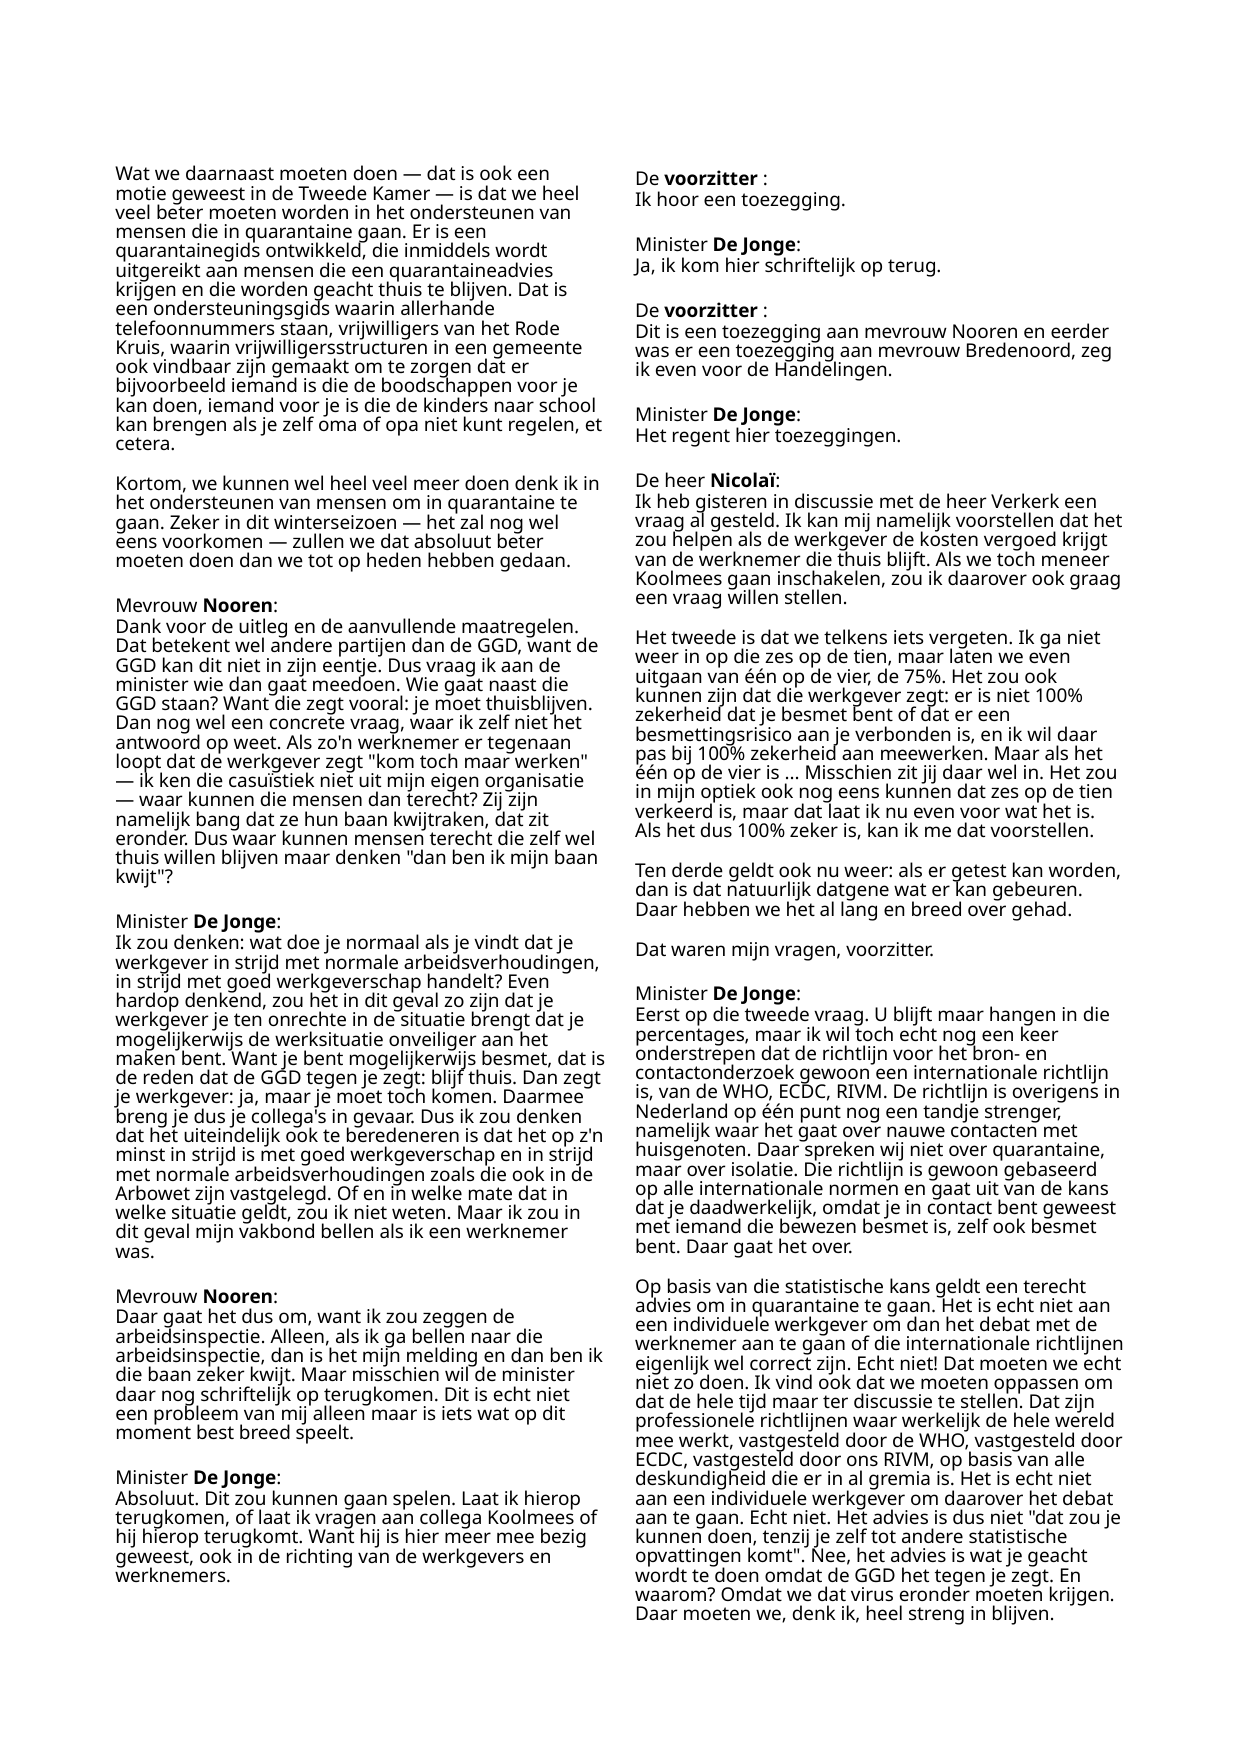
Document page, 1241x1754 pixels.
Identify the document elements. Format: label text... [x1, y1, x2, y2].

text Mevrouw Nooren: [115, 592, 605, 618]
text Ja, ik kom hier schriftelijk op terug. [635, 257, 1125, 276]
text Ten derde geldt ook nu weer: als er getest kan worden, dan is dat natuurlijk datgene wat er kan gebeuren. Daar hebben we het al lang en breed over gehad. [635, 862, 1125, 920]
text Op basis van die statistische kans geldt een terecht advies om in quarantaine te gaan. Het is echt niet aan een individuele werkgever om dan het debat met de werknemer aan te gaan of die internationale richtlijnen eigenlijk wel correct zijn. Echt niet! Dat moeten we echt niet zo doen. Ik vind ook dat we moeten oppassen om dat de hele tijd maar ter discussie te stellen. Dat zijn professionele richtlijnen waar werkelijk de hele wereld mee werkt, vastgesteld door de WHO, vastgesteld door ECDC, vastgesteld door ons RIVM, op basis van alle deskundigheid die er in al gremia is. Het is echt niet aan een individuele werkgever om daarover het debat aan te gaan. Echt niet. Het advies is dus niet "dat zou je kunnen doen, tenzij je zelf tot andere statistische opvattingen komt". Nee, het advies is wat je geacht wordt te doen omdat de GGD het tegen je zegt. En waarom? Omdat we dat virus eronder moeten krijgen. Daar moeten we, denk ik, heel streng in blijven. [635, 1278, 1125, 1624]
text Dank voor de uitleg en de aanvullende maatregelen. Dat betekent wel andere partijen dan de GGD, want de GGD kan dit niet in zijn eentje. Dus vraag ik aan de minister wie dan gaat meedoen. Wie gaat naast die GGD staan? Want die zegt vooral: je moet thuisblijven. Dan nog wel een concrete vraag, waar ik zelf niet het antwoord op weet. Als zo'n werknemer er tegenaan loopt dat de werkgever zegt "kom toch maar werken" — ik ken die casuïstiek niet uit mijn eigen organisatie — waar kunnen die mensen dan terecht? Zij zijn namelijk bang dat ze hun baan kwijtraken, dat zit eronder. Dus waar kunnen mensen terecht die zelf wel thuis willen blijven maar denken "dan ben ik mijn baan kwijt"? [115, 618, 605, 888]
text Wat we daarnaast moeten doen — dat is ook een motie geweest in de Tweede Kamer — is dat we heel veel beter moeten worden in het ondersteunen van mensen die in quarantaine gaan. Er is een quarantainegids ontwikkeld, die inmiddels wordt uitgereikt aan mensen die een quarantaineadvies krijgen en die worden geacht thuis te blijven. Dat is een ondersteuningsgids waarin allerhande telefoonnummers staan, vrijwilligers van het Rode Kruis, waarin vrijwilligersstructuren in een gemeente ook vindbaar zijn gemaakt om te zorgen dat er bijvoorbeeld iemand is die de boodschappen voor je kan doen, iemand voor je is die de kinders naar school kan brengen als je zelf oma of opa niet kunt regelen, et cetera. [115, 165, 605, 454]
text Mevrouw Nooren: [115, 1283, 605, 1308]
text Ik heb gisteren in discussie met de heer Verkerk een vraag al gesteld. Ik kan mij namelijk voorstellen dat het zou helpen als de werkgever de kosten vergoed krijgt van de werknemer die thuis blijft. Als we toch meneer Koolmees gaan inschakelen, zou ik daarover ook graag een vraag willen stellen. [635, 493, 1125, 608]
text Dit is een toezegging aan mevrouw Nooren en eerder was er een toezegging aan mevrouw Bredenoord, zeg ik even voor de Handelingen. [635, 323, 1125, 381]
text Minister De Jonge: [635, 981, 1125, 1006]
text De voorzitter : [635, 297, 1125, 323]
text Ik zou denken: wat doe je normaal als je vindt dat je werkgever in strijd met normale arbeidsverhoudingen, in strijd met goed werkgeverschap handelt? Even hardop denkend, zou het in dit geval zo zijn dat je werkgever je ten onrechte in de situatie brengt dat je mogelijkerwijs de werksituatie onveiliger aan het maken bent. Want je bent mogelijkerwijs besmet, dat is de reden dat de GGD tegen je zegt: blijf thuis. Dan zegt je werkgever: ja, maar je moet toch komen. Daarmee breng je dus je collega's in gevaar. Dus ik zou denken dat het uiteindelijk ook te beredeneren is dat het op z'n minst in strijd is met goed werkgeverschap en in strijd met normale arbeidsverhoudingen zoals die ook in de Arbowet zijn vastgelegd. Of en in welke mate dat in welke situatie geldt, zou ik niet weten. Maar ik zou in dit geval mijn vakbond bellen als ik een werknemer was. [115, 934, 605, 1262]
text Kortom, we kunnen wel heel veel meer doen denk ik in het ondersteunen van mensen om in quarantaine te gaan. Zeker in dit winterseizoen — het zal nog wel eens voorkomen — zullen we dat absoluut beter moeten doen dan we tot op heden hebben gedaan. [115, 475, 605, 571]
text Dat waren mijn vragen, voorzitter. [635, 941, 1125, 960]
text Minister De Jonge: [115, 909, 605, 934]
text De heer Nicolaï: [635, 467, 1125, 493]
text Minister De Jonge: [635, 231, 1125, 257]
text Daar gaat het dus om, want ik zou zeggen de arbeidsinspectie. Alleen, als ik ga bellen naar die arbeidsinspectie, dan is het mijn melding en dan ben ik die baan zeker kwijt. Maar misschien wil de minister daar nog schriftelijk op terugkomen. Dit is echt niet een probleem van mij alleen maar is iets wat op dit moment best breed speelt. [115, 1308, 605, 1443]
text Minister De Jonge: [115, 1464, 605, 1490]
text Minister De Jonge: [635, 401, 1125, 427]
text Absoluut. Dit zou kunnen gaan spelen. Laat ik hierop terugkomen, of laat ik vragen aan collega Koolmees of hij hierop terugkomt. Want hij is hier meer mee bezig geweest, ook in de richting van de werkgevers en werknemers. [115, 1490, 605, 1586]
text De voorzitter : [635, 165, 1125, 191]
text Het tweede is dat we telkens iets vergeten. Ik ga niet weer in op die zes op de tien, maar laten we even uitgaan van één op de vier, de 75%. Het zou ook kunnen zijn dat die werkgever zegt: er is niet 100% zekerheid dat je besmet bent of dat er een besmettingsrisico aan je verbonden is, en ik wil daar pas bij 100% zekerheid aan meewerken. Maar als het één op de vier is ... Misschien zit jij daar wel in. Het zou in mijn optiek ook nog eens kunnen dat zes op de tien verkeerd is, maar dat laat ik nu even voor wat het is. Als het dus 100% zeker is, kan ik me dat voorstellen. [635, 629, 1125, 841]
text Eerst op die tweede vraag. U blijft maar hangen in die percentages, maar ik wil toch echt nog een keer onderstrepen dat de richtlijn voor het bron- en contactonderzoek gewoon een internationale richtlijn is, van de WHO, ECDC, RIVM. De richtlijn is overigens in Nederland op één punt nog een tandje strenger, namelijk waar het gaat over nauwe contacten met huisgenoten. Daar spreken wij niet over quarantaine, maar over isolatie. Die richtlijn is gewoon gebaseerd op alle internationale normen en gaat uit van de kans dat je daadwerkelijk, omdat je in contact bent geweest met iemand die bewezen besmet is, zelf ook besmet bent. Daar gaat het over. [635, 1006, 1125, 1257]
text Het regent hier toezeggingen. [635, 427, 1125, 446]
text Ik hoor een toezegging. [635, 191, 1125, 210]
